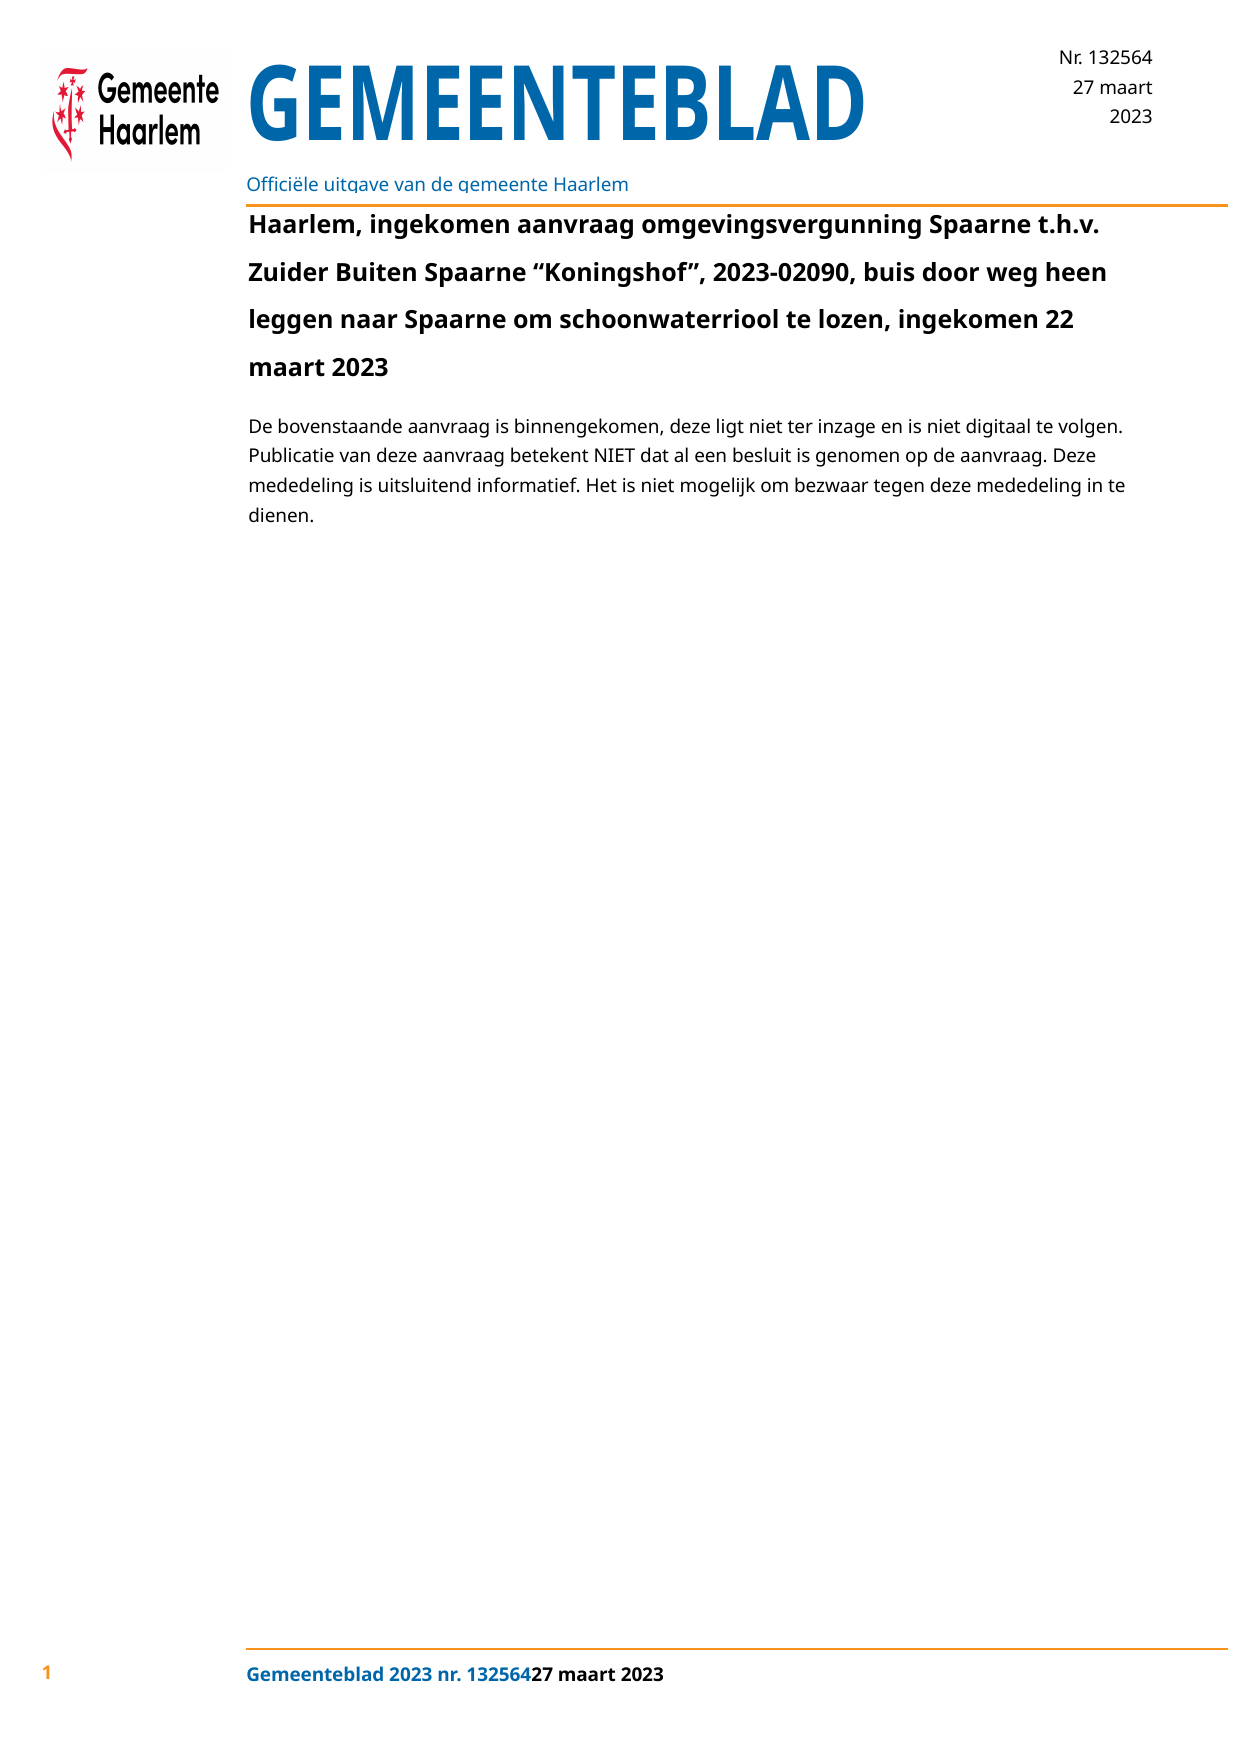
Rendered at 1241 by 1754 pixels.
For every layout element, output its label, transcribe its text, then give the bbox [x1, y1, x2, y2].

text De bovenstaande aanvraag is binnengekomen, deze ligt niet ter inzage en is niet digitaal te volgen. Publicatie van deze aanvraag betekent NIET dat al een besluit is genomen op de aanvraag. Deze mededeling is uitsluitend informatief. Het is niet mogelijk om bezwaar tegen deze mededeling in te dienen. [248, 413, 1152, 528]
picture [41, 47, 231, 172]
text Haarlem, ingekomen aanvraag omgevingsvergunning Spaarne t.h.v. Zuider Buiten Spaarne “Koningshof”, 2023-02090, buis door weg heen leggen naar Spaarne om schoonwaterriool te lozen, ingekomen 22 maart 2023 [248, 207, 1152, 384]
